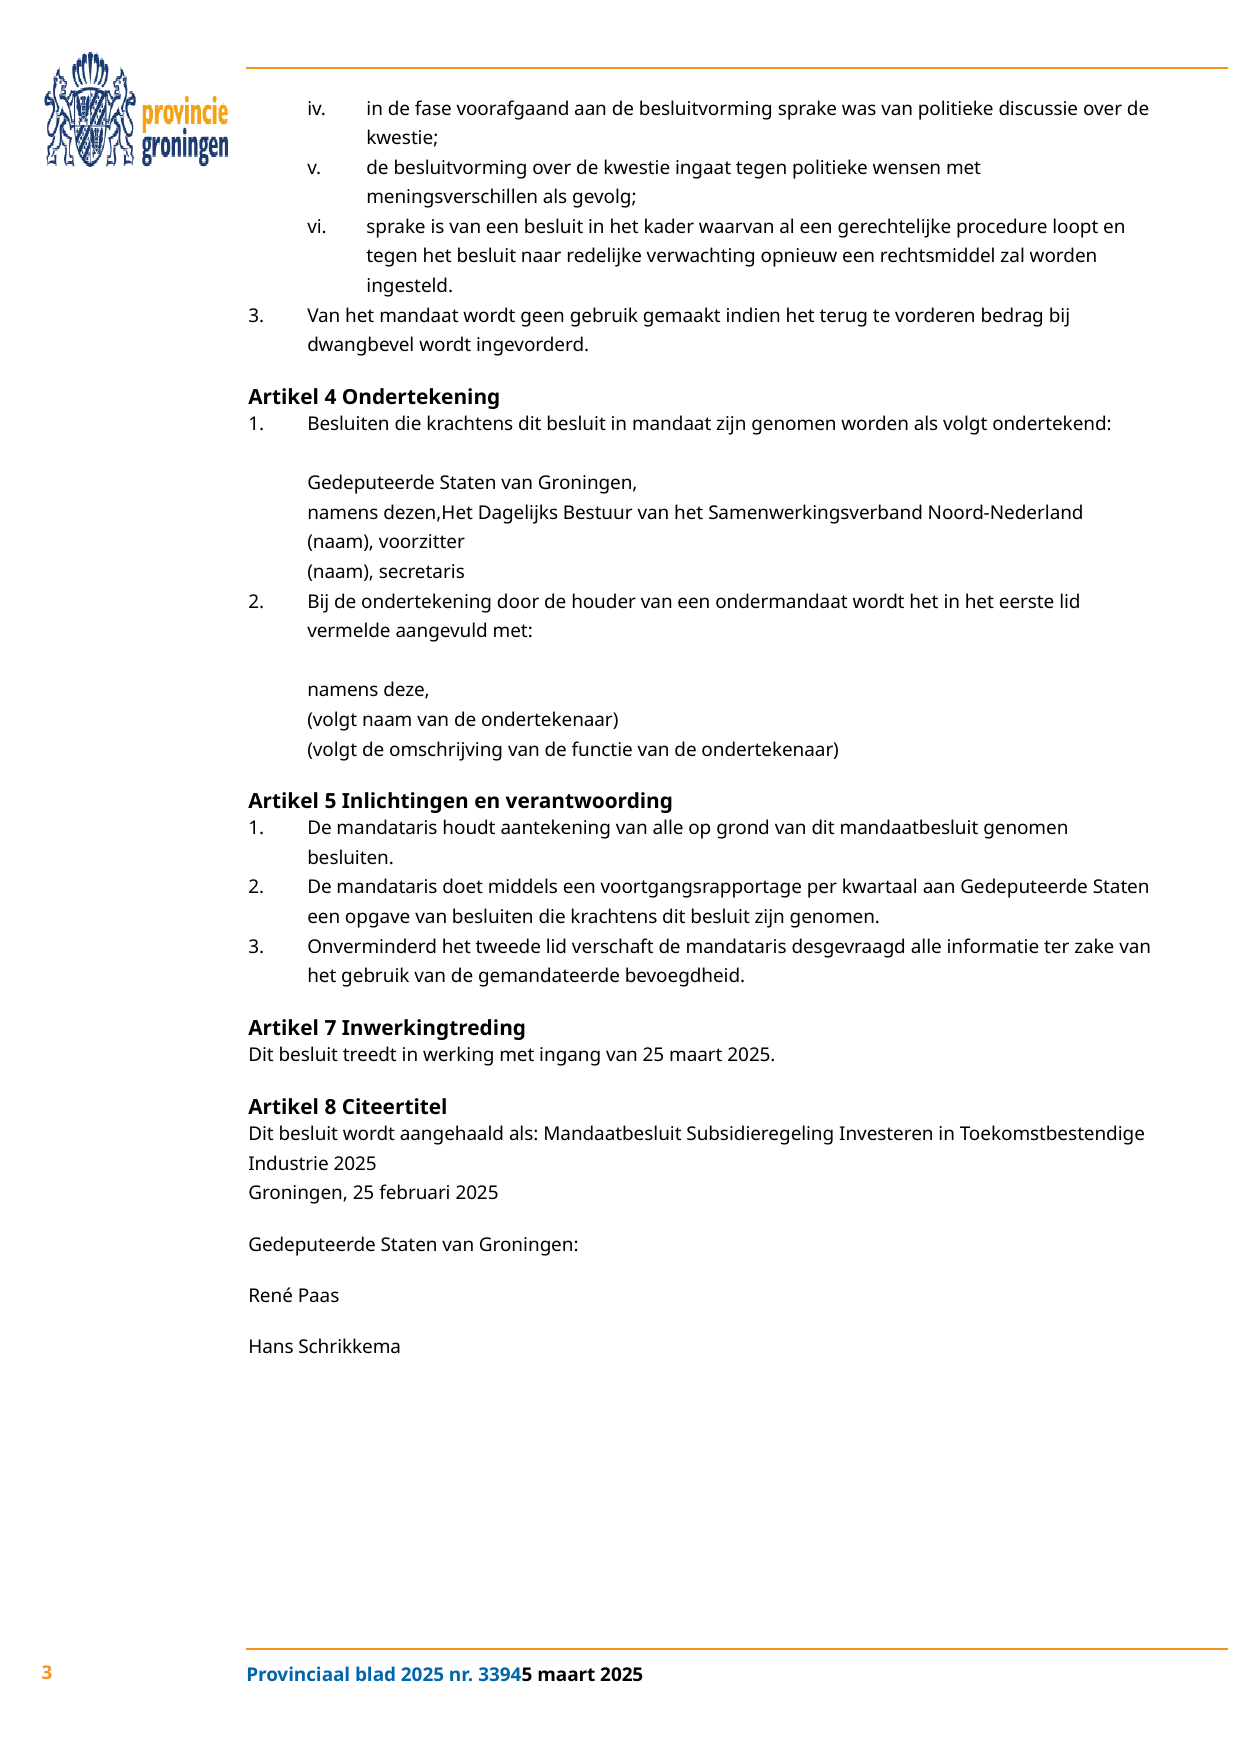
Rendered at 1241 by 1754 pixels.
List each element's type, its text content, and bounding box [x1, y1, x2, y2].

list sprake is van een besluit in het kader waarvan al een gerechtelijke procedure loopt en tegen het besluit naar redelijke verwachting opnieuw een rechtsmiddel zal worden ingesteld. [307, 213, 1152, 298]
list Onverminderd het tweede lid verschaft de mandataris desgevraagd alle informatie ter zake van het gebruik van de gemandateerde bevoegdheid. [248, 933, 1152, 988]
list namens deze, [248, 677, 1152, 702]
list De mandataris houdt aantekening van alle op grond van dit mandaatbesluit genomen besluiten. [248, 814, 1152, 870]
text Artikel 7 Inwerkingtreding [248, 1013, 1152, 1041]
text Dit besluit wordt aangehaald als: Mandaatbesluit Subsidieregeling Investeren in Toekomstbestendige Industrie 2025 [248, 1120, 1152, 1176]
text Groningen, 25 februari 2025 [248, 1179, 1152, 1205]
text Artikel 4 Ondertekening [248, 382, 1152, 410]
list Besluiten die krachtens dit besluit in mandaat zijn genomen worden als volgt ondertekend: [248, 410, 1152, 436]
text Hans Schrikkema [248, 1334, 1152, 1359]
list (volgt de omschrijving van de functie van de ondertekenaar) [248, 736, 1152, 761]
list Gedeputeerde Staten van Groningen, [248, 469, 1152, 495]
list in de fase voorafgaand aan de besluitvorming sprake was van politieke discussie over de kwestie; [307, 95, 1152, 150]
list (naam), secretaris [248, 558, 1152, 584]
text Dit besluit treedt in werking met ingang van 25 maart 2025. [248, 1041, 1152, 1067]
list (volgt naam van de ondertekenaar) [248, 706, 1152, 732]
list De mandataris doet middels een voortgangsrapportage per kwartaal aan Gedeputeerde Staten een opgave van besluiten die krachtens dit besluit zijn genomen. [248, 874, 1152, 929]
list de besluitvorming over de kwestie ingaat tegen politieke wensen met meningsverschillen als gevolg; [307, 154, 1152, 209]
text Artikel 5 Inlichtingen en verantwoording [248, 786, 1152, 814]
list (naam), voorzitter [248, 529, 1152, 554]
list Bij de ondertekening door de houder van een ondermandaat wordt het in het eerste lid vermelde aangevuld met: [248, 588, 1152, 643]
text Artikel 8 Citeertitel [248, 1092, 1152, 1120]
picture [41, 47, 231, 172]
list Van het mandaat wordt geen gebruik gemaakt indien het terug te vorderen bedrag bij dwangbevel wordt ingevorderd. [248, 302, 1152, 357]
text Gedeputeerde Staten van Groningen: [248, 1231, 1152, 1257]
text René Paas [248, 1282, 1152, 1308]
list namens dezen,Het Dagelijks Bestuur van het Samenwerkingsverband Noord-Nederland [248, 499, 1152, 525]
